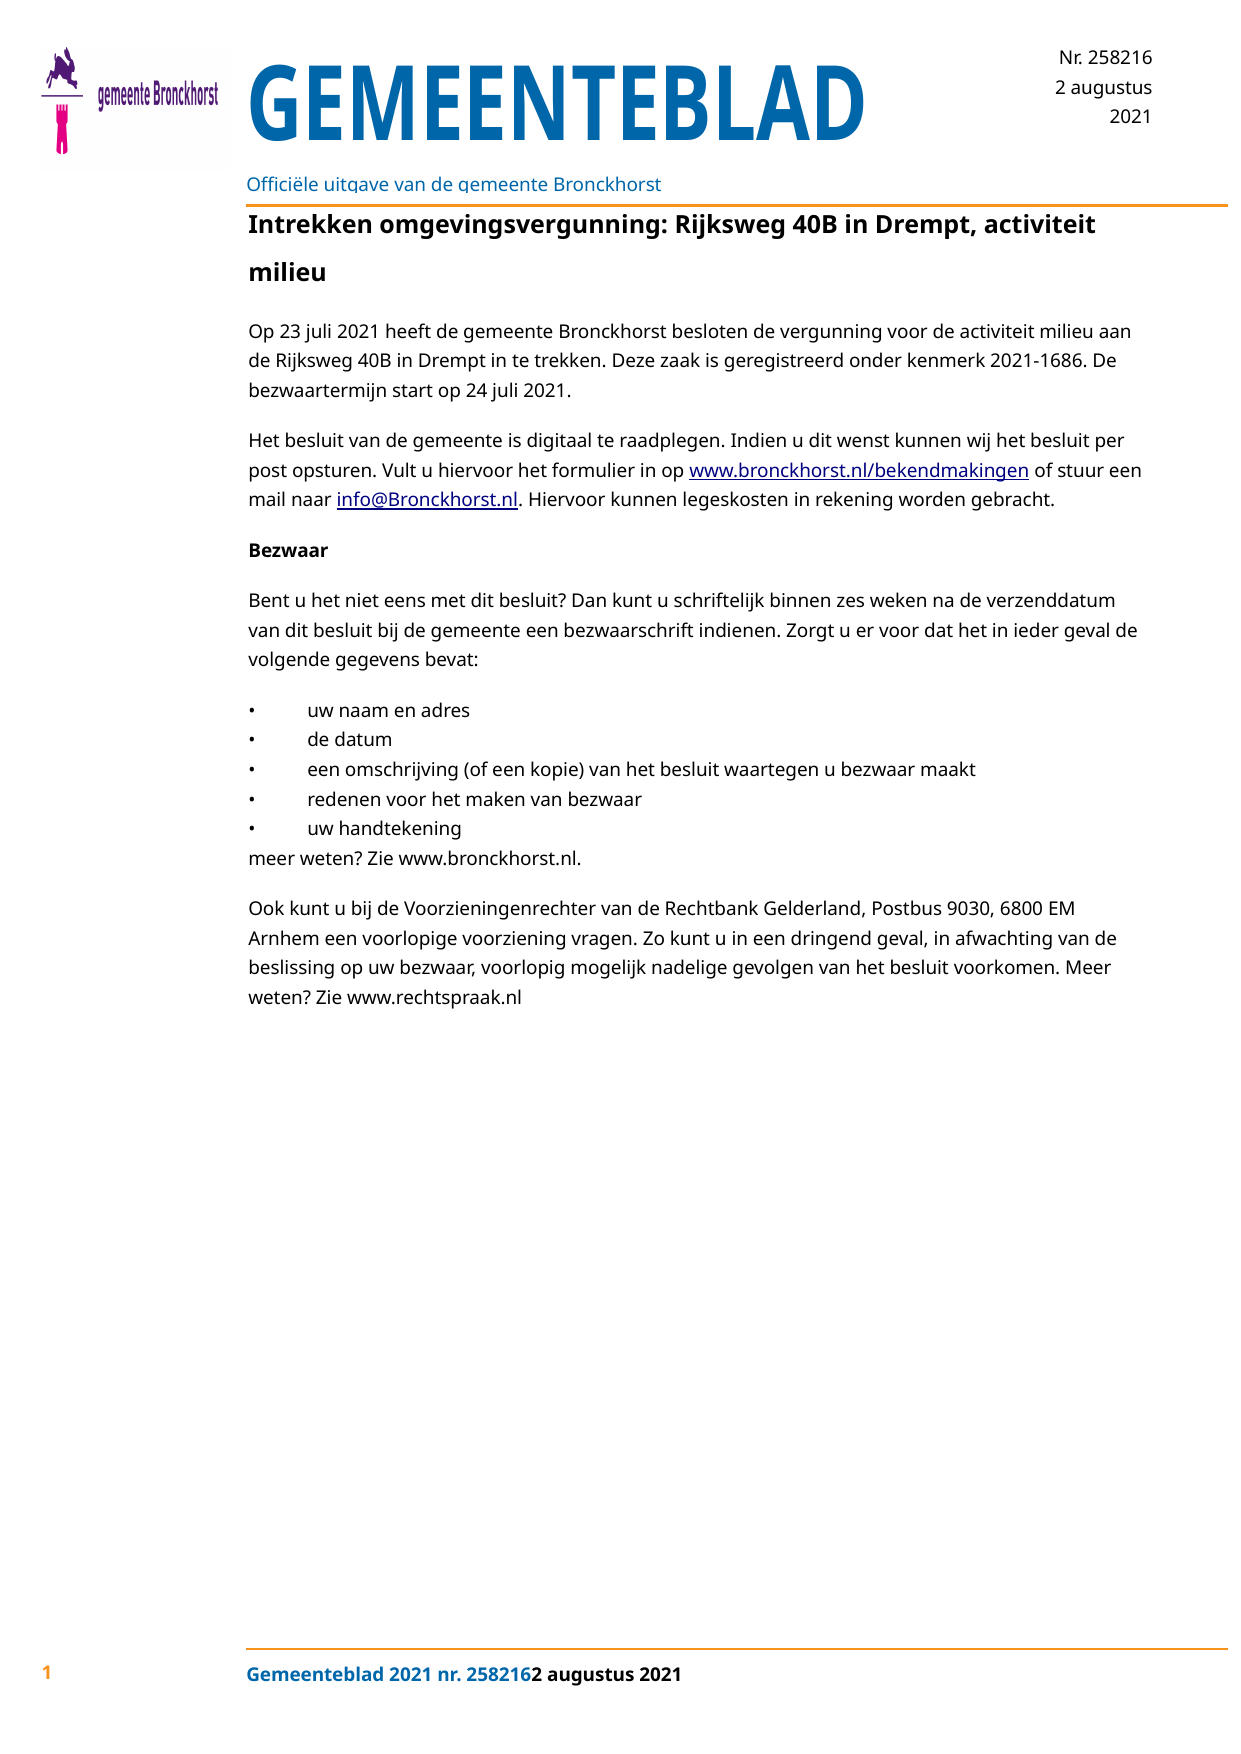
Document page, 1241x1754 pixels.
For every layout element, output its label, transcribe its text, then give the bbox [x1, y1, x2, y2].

text Op 23 juli 2021 heeft de gemeente Bronckhorst besloten de vergunning voor de activiteit milieu aan de Rijksweg 40B in Drempt in te trekken. Deze zaak is geregistreerd onder kenmerk 2021-1686. De bezwaartermijn start op 24 juli 2021. [248, 318, 1152, 403]
text Het besluit van de gemeente is digitaal te raadplegen. Indien u dit wenst kunnen wij het besluit per post opsturen. Vult u hiervoor het formulier in op www.bronckhorst.nl/bekendmakingen of stuur een mail naar info@Bronckhorst.nl. Hiervoor kunnen legeskosten in rekening worden gebracht. [248, 427, 1152, 512]
text Bent u het niet eens met dit besluit? Dan kunt u schriftelijk binnen zes weken na de verzenddatum van dit besluit bij de gemeente een bezwaarschrift indienen. Zorgt u er voor dat het in ieder geval de volgende gegevens bevat: [248, 587, 1152, 672]
list een omschrijving (of een kopie) van het besluit waartegen u bezwaar maakt [248, 756, 1152, 782]
list uw naam en adres [248, 697, 1152, 723]
list redenen voor het maken van bezwaar [248, 786, 1152, 812]
picture [41, 47, 231, 172]
text Intrekken omgevingsvergunning: Rijksweg 40B in Drempt, activiteit milieu [248, 207, 1152, 288]
text meer weten? Zie www.bronckhorst.nl. [248, 845, 1152, 871]
list uw handtekening [248, 815, 1152, 841]
text Ook kunt u bij de Voorzieningenrechter van de Rechtbank Gelderland, Postbus 9030, 6800 EM Arnhem een voorlopige voorziening vragen. Zo kunt u in een dringend geval, in afwachting van de beslissing op uw bezwaar, voorlopig mogelijk nadelige gevolgen van het besluit voorkomen. Meer weten? Zie www.rechtspraak.nl [248, 895, 1152, 1010]
text Bezwaar [248, 537, 1152, 563]
list de datum [248, 727, 1152, 752]
